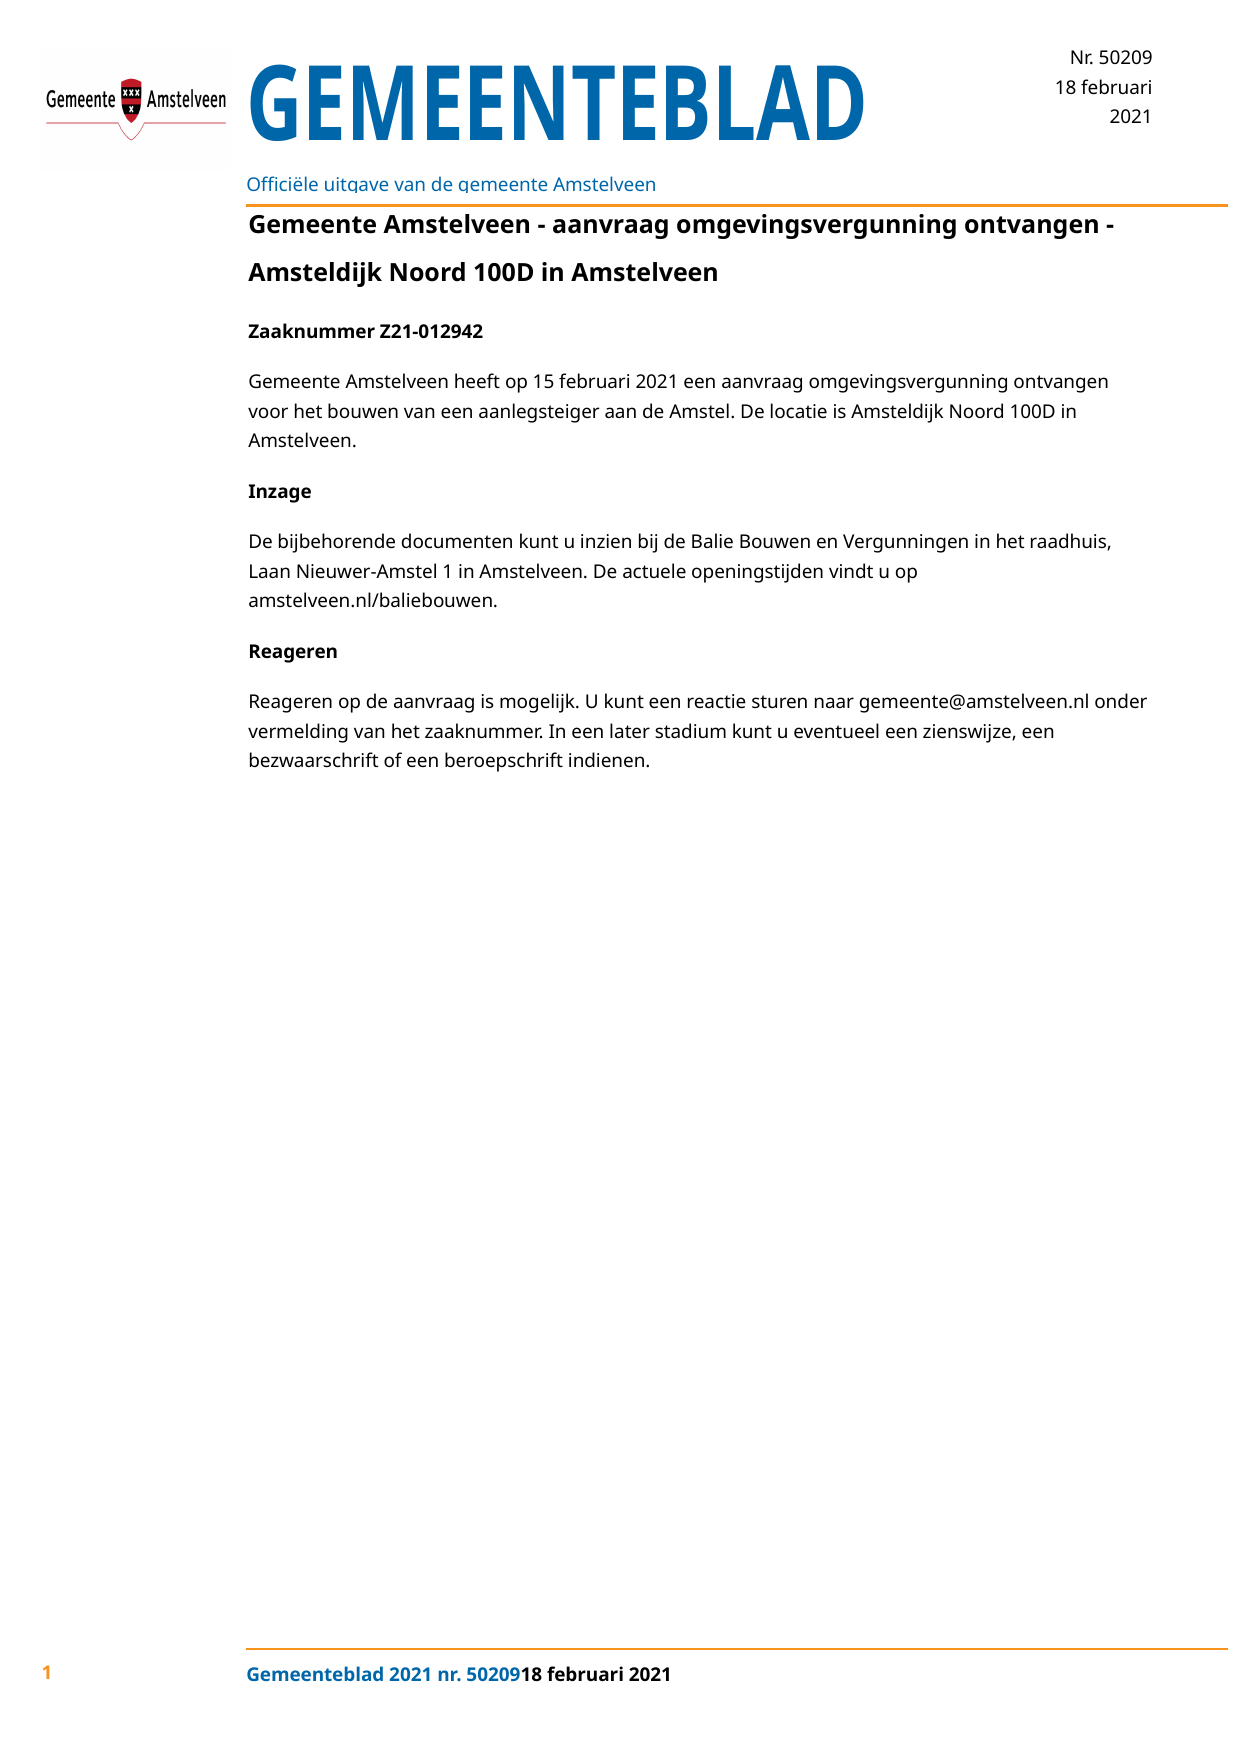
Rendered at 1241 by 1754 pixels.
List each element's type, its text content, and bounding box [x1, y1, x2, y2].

text Gemeente Amstelveen heeft op 15 februari 2021 een aanvraag omgevingsvergunning ontvangen voor het bouwen van een aanlegsteiger aan de Amstel. De locatie is Amsteldijk Noord 100D in Amstelveen. [248, 368, 1152, 453]
text Gemeente Amstelveen - aanvraag omgevingsvergunning ontvangen - Amsteldijk Noord 100D in Amstelveen [248, 207, 1152, 288]
text Inzage [248, 478, 1152, 504]
text Reageren op de aanvraag is mogelijk. U kunt een reactie sturen naar gemeente@amstelveen.nl onder vermelding van het zaaknummer. In een later stadium kunt u eventueel een zienswijze, een bezwaarschrift of een beroepschrift indienen. [248, 688, 1152, 773]
text De bijbehorende documenten kunt u inzien bij de Balie Bouwen en Vergunningen in het raadhuis, Laan Nieuwer-Amstel 1 in Amstelveen. De actuele openingstijden vindt u op amstelveen.nl/baliebouwen. [248, 528, 1152, 613]
text Reageren [248, 638, 1152, 664]
picture [41, 47, 231, 172]
text Zaaknummer Z21-012942 [248, 318, 1152, 344]
